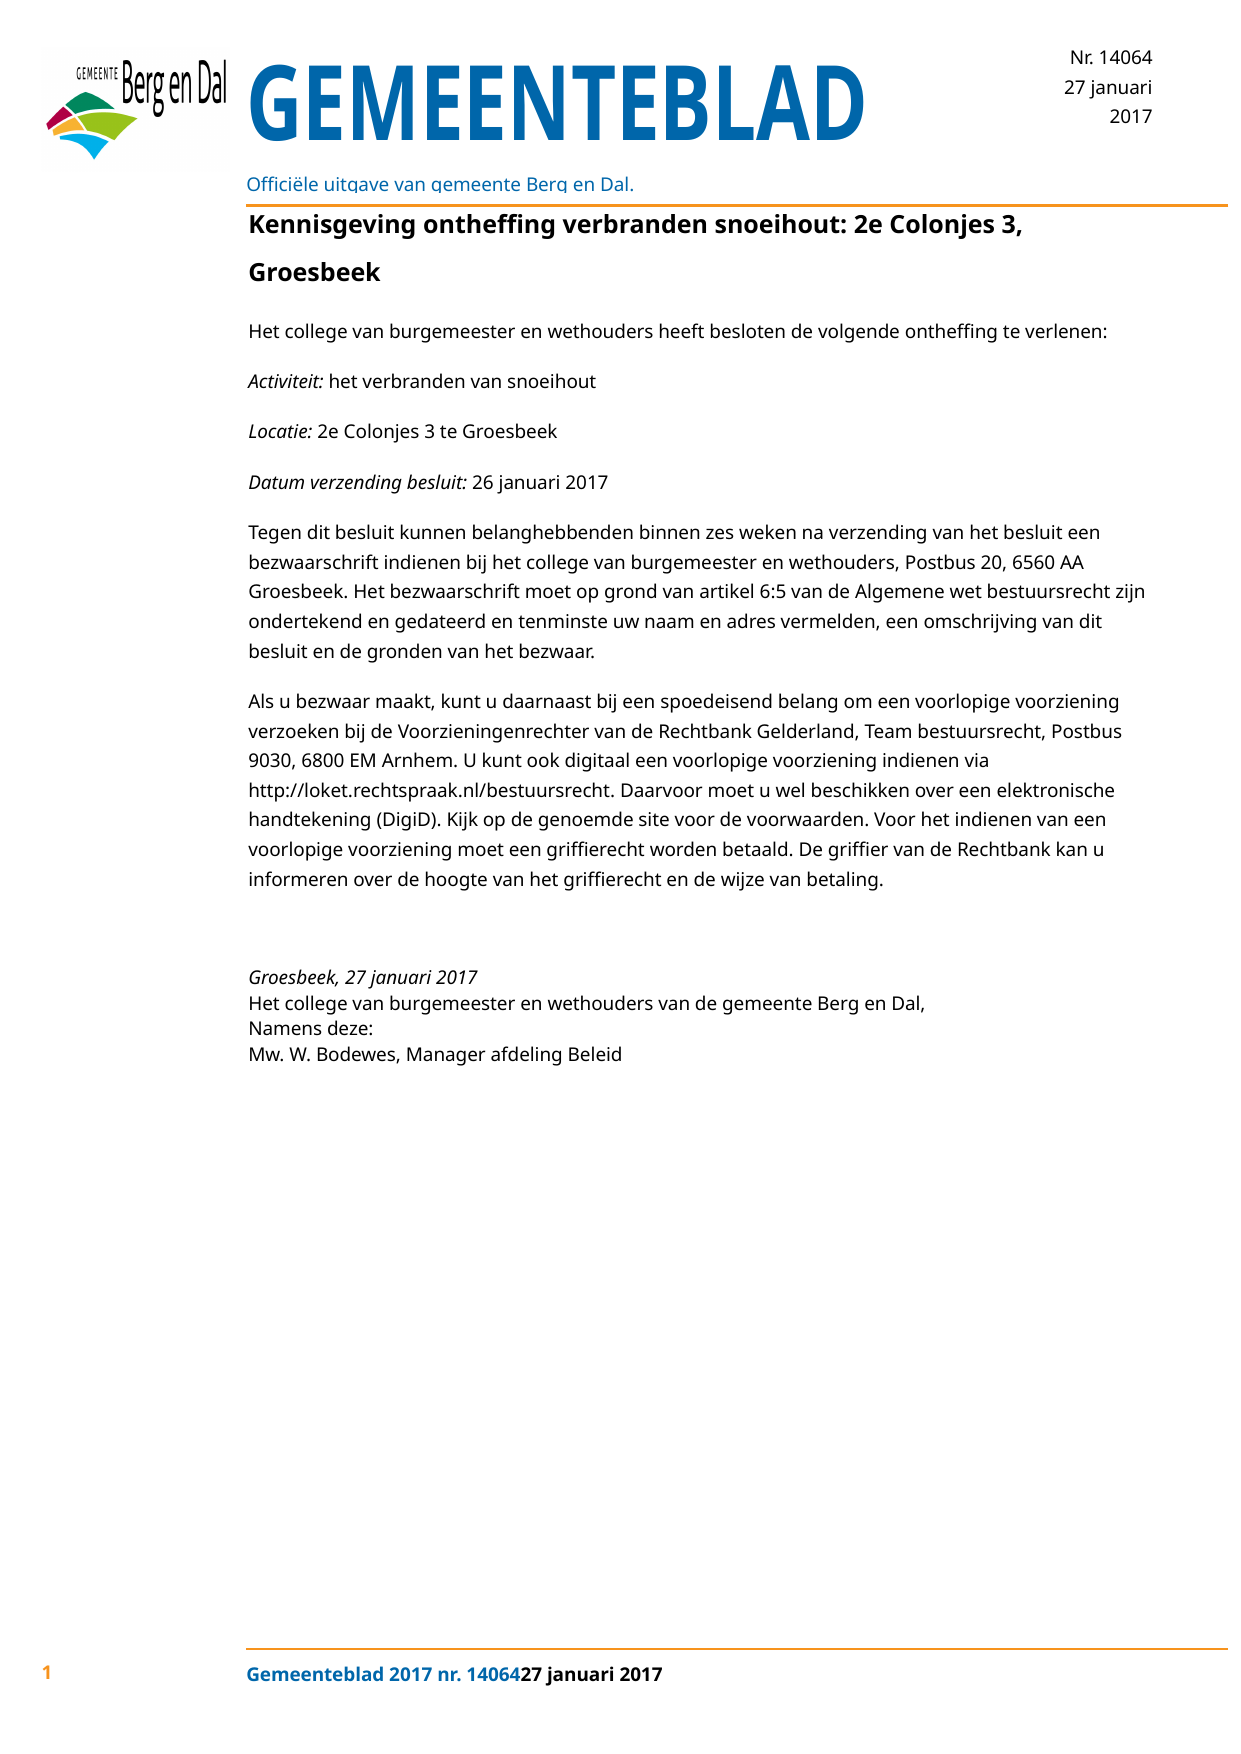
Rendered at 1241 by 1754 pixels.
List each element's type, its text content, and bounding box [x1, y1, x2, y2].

text Datum verzending besluit: 26 januari 2017 [248, 469, 1152, 495]
text Het college van burgemeester en wethouders heeft besloten de volgende ontheffing te verlenen: [248, 318, 1152, 344]
text Namens deze: [248, 1016, 1152, 1041]
text Activiteit: het verbranden van snoeihout [248, 368, 1152, 394]
text Tegen dit besluit kunnen belanghebbenden binnen zes weken na verzending van het besluit een bezwaarschrift indienen bij het college van burgemeester en wethouders, Postbus 20, 6560 AA Groesbeek. Het bezwaarschrift moet op grond van artikel 6:5 van de Algemene wet bestuursrecht zijn ondertekend en gedateerd en tenminste uw naam en adres vermelden, een omschrijving van dit besluit en de gronden van het bezwaar. [248, 519, 1152, 664]
text Groesbeek, 27 januari 2017 [248, 964, 1152, 990]
picture [41, 47, 231, 172]
text Locatie: 2e Colonjes 3 te Groesbeek [248, 419, 1152, 444]
text Als u bezwaar maakt, kunt u daarnaast bij een spoedeisend belang om een voorlopige voorziening verzoeken bij de Voorzieningenrechter van de Rechtbank Gelderland, Team bestuursrecht, Postbus 9030, 6800 EM Arnhem. U kunt ook digitaal een voorlopige voorziening indienen via http://loket.rechtspraak.nl/bestuursrecht. Daarvoor moet u wel beschikken over een elektronische handtekening (DigiD). Kijk op de genoemde site voor de voorwaarden. Voor het indienen van een voorlopige voorziening moet een griffierecht worden betaald. De griffier van de Rechtbank kan u informeren over de hoogte van het griffierecht en de wijze van betaling. [248, 688, 1152, 892]
text Het college van burgemeester en wethouders van de gemeente Berg en Dal, [248, 990, 1152, 1016]
text Mw. W. Bodewes, Manager afdeling Beleid [248, 1041, 1152, 1067]
text Kennisgeving ontheffing verbranden snoeihout: 2e Colonjes 3, Groesbeek [248, 207, 1152, 288]
